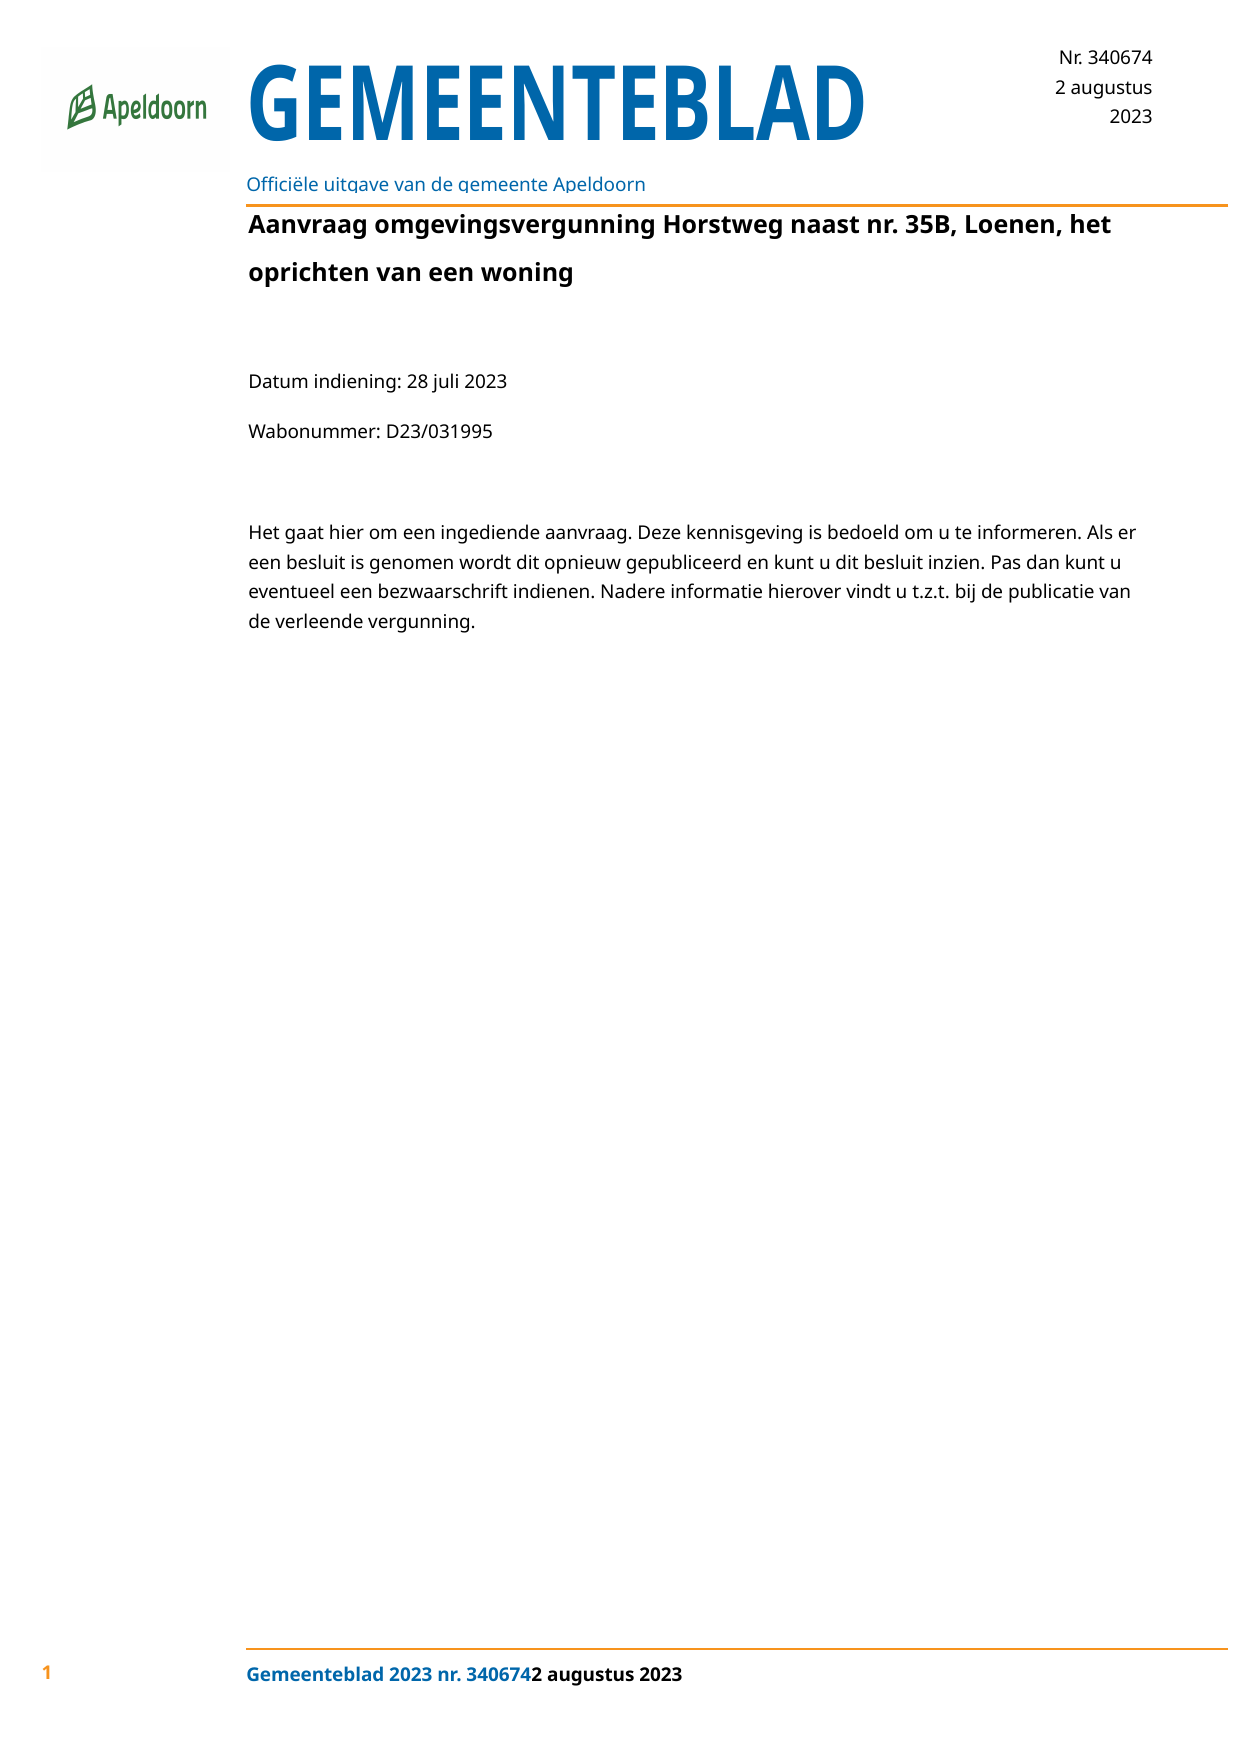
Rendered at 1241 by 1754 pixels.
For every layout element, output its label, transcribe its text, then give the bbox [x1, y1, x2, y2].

text Het gaat hier om een ingediende aanvraag. Deze kennisgeving is bedoeld om u te informeren. Als er een besluit is genomen wordt dit opnieuw gepubliceerd en kunt u dit besluit inzien. Pas dan kunt u eventueel een bezwaarschrift indienen. Nadere informatie hierover vindt u t.z.t. bij de publicatie van de verleende vergunning. [248, 519, 1152, 634]
text Wabonummer: D23/031995 [248, 419, 1152, 444]
picture [41, 47, 231, 172]
text Datum indiening: 28 juli 2023 [248, 368, 1152, 394]
text Aanvraag omgevingsvergunning Horstweg naast nr. 35B, Loenen, het oprichten van een woning [248, 207, 1152, 288]
